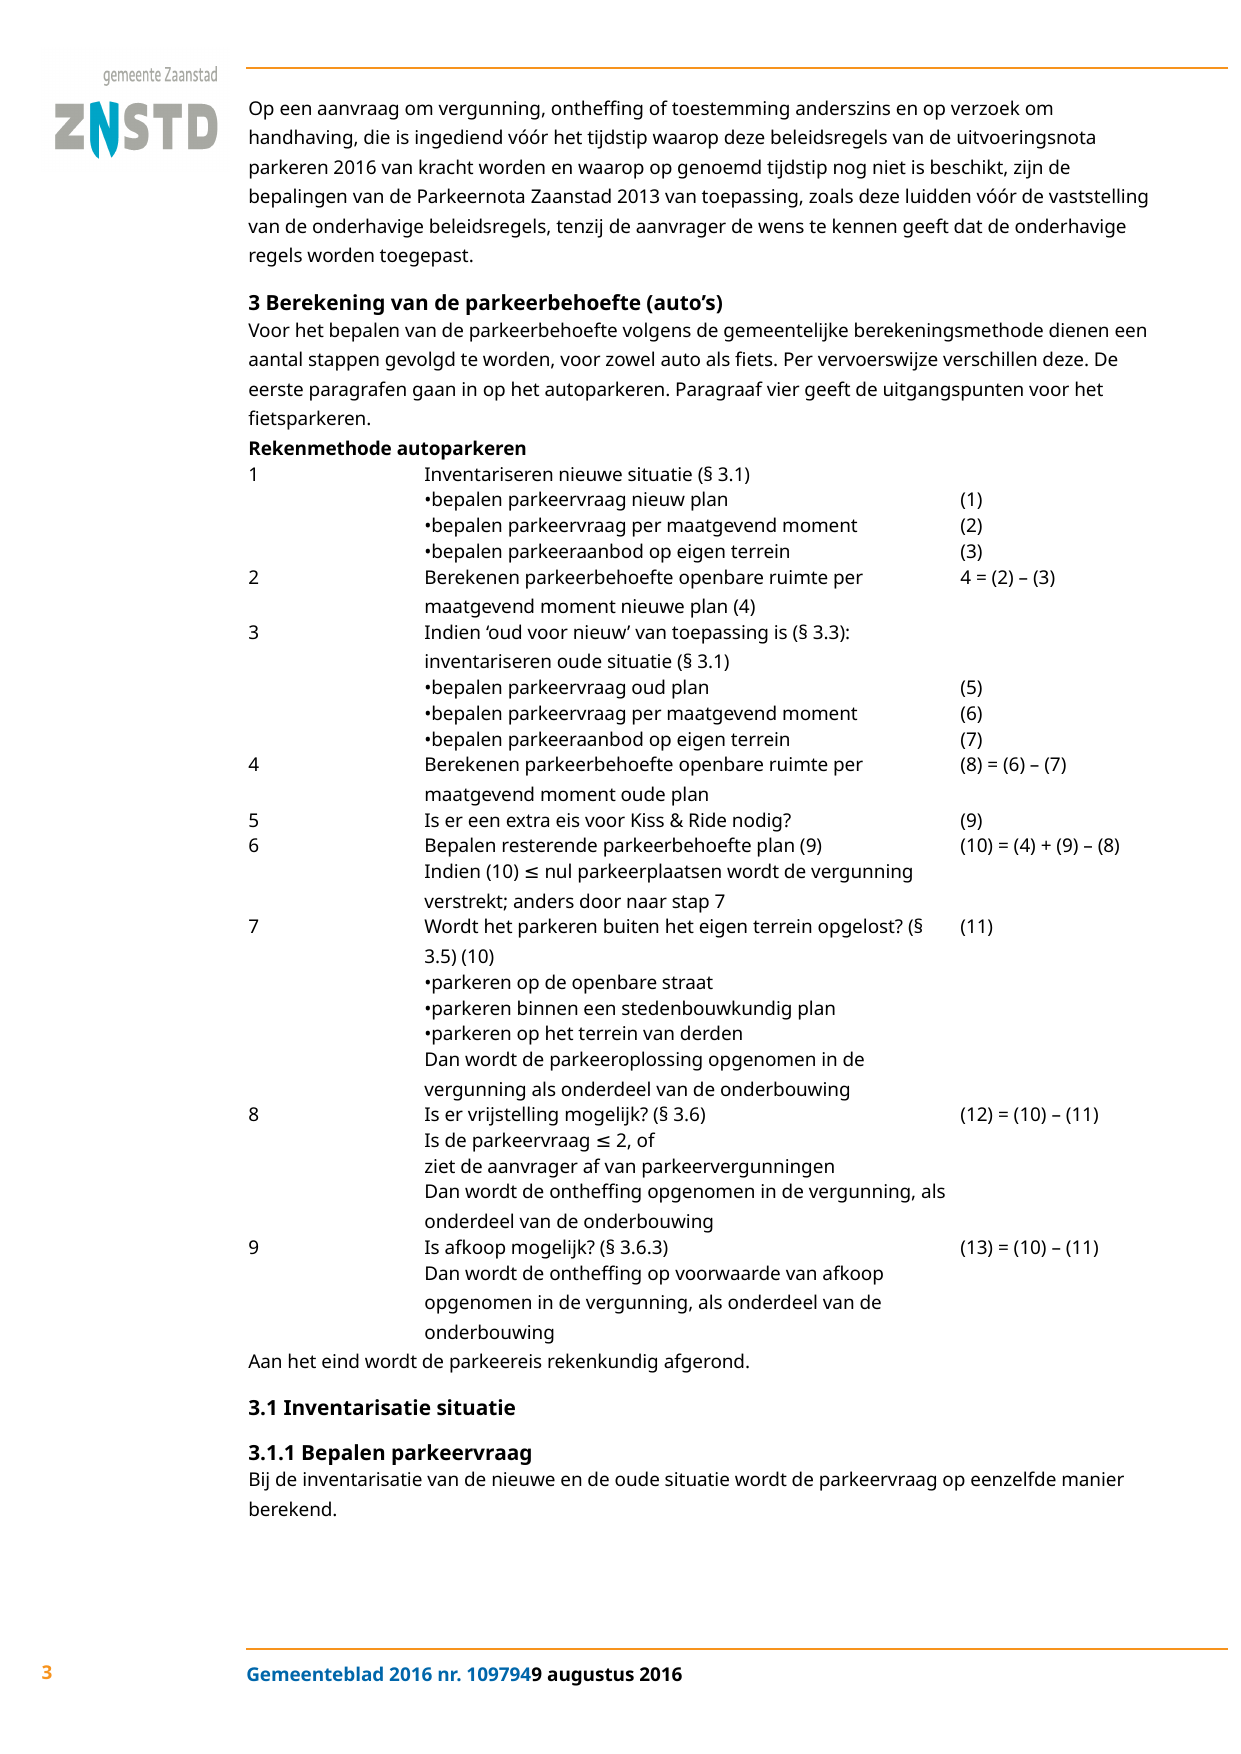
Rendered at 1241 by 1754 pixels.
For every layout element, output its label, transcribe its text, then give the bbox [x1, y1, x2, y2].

table_cell [248, 1021, 424, 1046]
table_cell (7) [960, 726, 1152, 752]
table_cell ziet de aanvrager af van parkeervergunningen [424, 1153, 960, 1179]
table_cell [248, 487, 424, 512]
table_cell Is de parkeervraag ≤ 2, of [424, 1127, 960, 1153]
table_cell •parkeren op het terrein van derden [424, 1021, 960, 1046]
table_cell [960, 1260, 1152, 1345]
table_cell 3 [248, 619, 424, 674]
text Aan het eind wordt de parkeereis rekenkundig afgerond. [248, 1348, 1152, 1374]
table_cell Wordt het parkeren buiten het eigen terrein opgelost? (§ 3.5) (10) [424, 914, 960, 969]
table_cell [960, 1179, 1152, 1234]
table_cell Indien ‘oud voor nieuw’ van toepassing is (§ 3.3): inventariseren oude situatie (§ 3.1) [424, 619, 960, 674]
table_cell [248, 1153, 424, 1179]
table_cell [248, 995, 424, 1021]
table_cell 2 [248, 564, 424, 619]
table_cell Berekenen parkeerbehoefte openbare ruimte per maatgevend moment oude plan [424, 752, 960, 807]
table_cell 8 [248, 1102, 424, 1127]
text 3 Berekening van de parkeerbehoefte (auto’s) [248, 288, 1152, 317]
table_cell [960, 619, 1152, 674]
table_cell Bepalen resterende parkeerbehoefte plan (9) [424, 833, 960, 858]
table_cell (12) = (10) – (11) [960, 1102, 1152, 1127]
table_cell [960, 1046, 1152, 1102]
table_cell (13) = (10) – (11) [960, 1234, 1152, 1260]
table_cell 1 [248, 461, 424, 487]
table_cell 6 [248, 833, 424, 858]
table_cell [960, 859, 1152, 914]
table_cell (6) [960, 700, 1152, 726]
table_cell 7 [248, 914, 424, 969]
text 3.1 Inventarisatie situatie [248, 1393, 1152, 1422]
table_cell •bepalen parkeervraag nieuw plan [424, 487, 960, 512]
table_cell [960, 1021, 1152, 1046]
table_cell 4 [248, 752, 424, 807]
table_cell [248, 1046, 424, 1102]
table_cell •bepalen parkeervraag oud plan [424, 675, 960, 700]
text Op een aanvraag om vergunning, ontheffing of toestemming anderszins en op verzoek om handhaving, die is ingediend vóór het tijdstip waarop deze beleidsregels van de uitvoeringsnota parkeren 2016 van kracht worden en waarop op genoemd tijdstip nog niet is beschikt, zijn de bepalingen van de Parkeernota Zaanstad 2013 van toepassing, zoals deze luidden vóór de vaststelling van de onderhavige beleidsregels, tenzij de aanvrager de wens te kennen geeft dat de onderhavige regels worden toegepast. [248, 95, 1152, 268]
text Bij de inventarisatie van de nieuwe en de oude situatie wordt de parkeervraag op eenzelfde manier berekend. [248, 1466, 1152, 1522]
table_cell [248, 1127, 424, 1153]
table_cell [248, 1179, 424, 1234]
table_cell Inventariseren nieuwe situatie (§ 3.1) [424, 461, 960, 487]
table_cell [248, 675, 424, 700]
table_cell Dan wordt de ontheffing op voorwaarde van afkoop opgenomen in de vergunning, als onderdeel van de onderbouwing [424, 1260, 960, 1345]
table_cell 4 = (2) – (3) [960, 564, 1152, 619]
table_cell [960, 1127, 1152, 1153]
table_cell Dan wordt de parkeeroplossing opgenomen in de vergunning als onderdeel van de onderbouwing [424, 1046, 960, 1102]
text Voor het bepalen van de parkeerbehoefte volgens de gemeentelijke berekeningsmethode dienen een aantal stappen gevolgd te worden, voor zowel auto als fiets. Per vervoerswijze verschillen deze. De eerste paragrafen gaan in op het autoparkeren. Paragraaf vier geeft de uitgangspunten voor het fietsparkeren. [248, 317, 1152, 431]
table_cell •parkeren binnen een stedenbouwkundig plan [424, 995, 960, 1021]
table_cell •bepalen parkeeraanbod op eigen terrein [424, 726, 960, 752]
table_cell [960, 995, 1152, 1021]
table_cell 9 [248, 1234, 424, 1260]
table_cell Is er een extra eis voor Kiss & Ride nodig? [424, 807, 960, 833]
table_cell Is afkoop mogelijk? (§ 3.6.3) [424, 1234, 960, 1260]
table_cell Berekenen parkeerbehoefte openbare ruimte per maatgevend moment nieuwe plan (4) [424, 564, 960, 619]
table_cell 5 [248, 807, 424, 833]
table_cell •bepalen parkeervraag per maatgevend moment [424, 700, 960, 726]
table_header Rekenmethode autoparkeren [248, 435, 1152, 461]
table_cell [248, 700, 424, 726]
table_cell Dan wordt de ontheffing opgenomen in de vergunning, als onderdeel van de onderbouwing [424, 1179, 960, 1234]
table_cell (3) [960, 538, 1152, 564]
table_cell •bepalen parkeeraanbod op eigen terrein [424, 538, 960, 564]
table_cell [248, 969, 424, 995]
table_cell (10) = (4) + (9) – (8) [960, 833, 1152, 858]
table_cell (2) [960, 513, 1152, 538]
table_cell (5) [960, 675, 1152, 700]
table_cell [960, 969, 1152, 995]
table_cell (9) [960, 807, 1152, 833]
table_cell •bepalen parkeervraag per maatgevend moment [424, 513, 960, 538]
table_cell Indien (10) ≤ nul parkeerplaatsen wordt de vergunning verstrekt; anders door naar stap 7 [424, 859, 960, 914]
text 3.1.1 Bepalen parkeervraag [248, 1438, 1152, 1466]
table_cell [960, 1153, 1152, 1179]
table_cell [248, 1260, 424, 1345]
table_cell •parkeren op de openbare straat [424, 969, 960, 995]
table_cell [248, 538, 424, 564]
table_cell Is er vrijstelling mogelijk? (§ 3.6) [424, 1102, 960, 1127]
table_cell [248, 726, 424, 752]
table_cell (1) [960, 487, 1152, 512]
table_cell (11) [960, 914, 1152, 969]
table_cell [248, 513, 424, 538]
table_cell [248, 859, 424, 914]
picture [41, 47, 231, 172]
table_cell [960, 461, 1152, 487]
table_cell (8) = (6) – (7) [960, 752, 1152, 807]
